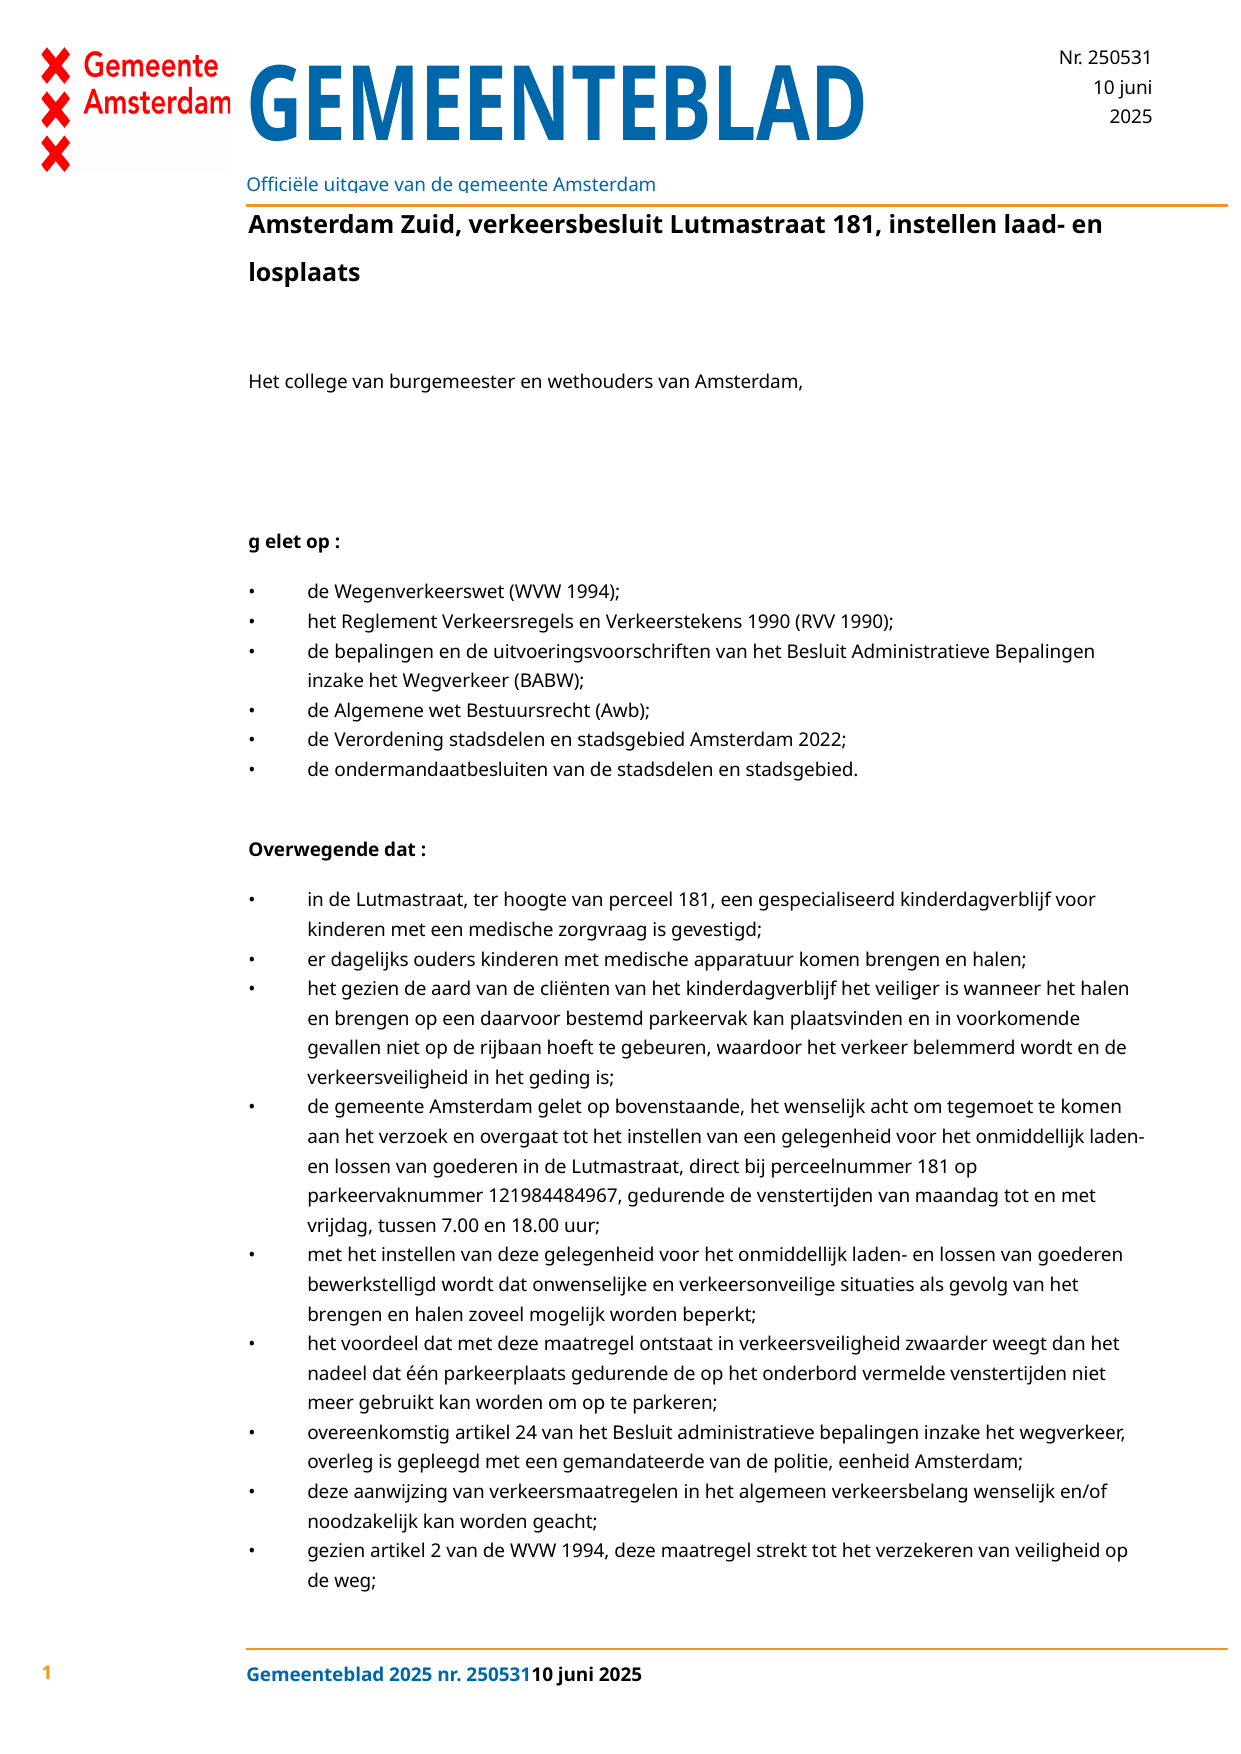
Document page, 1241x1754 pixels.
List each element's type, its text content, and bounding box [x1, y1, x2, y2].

list de Verordening stadsdelen en stadsgebied Amsterdam 2022; [248, 727, 1152, 752]
list het gezien de aard van de cliënten van het kinderdagverblijf het veiliger is wanneer het halen en brengen op een daarvoor bestemd parkeervak kan plaatsvinden en in voorkomende gevallen niet op de rijbaan hoeft te gebeuren, waardoor het verkeer belemmerd wordt en de verkeersveiligheid in het geding is; [248, 975, 1152, 1090]
list in de Lutmastraat, ter hoogte van perceel 181, een gespecialiseerd kinderdagverblijf voor kinderen met een medische zorgvraag is gevestigd; [248, 887, 1152, 942]
text g elet op : [248, 528, 1152, 554]
list de Algemene wet Bestuursrecht (Awb); [248, 697, 1152, 723]
list het Reglement Verkeersregels en Verkeerstekens 1990 (RVV 1990); [248, 608, 1152, 634]
list er dagelijks ouders kinderen met medische apparatuur komen brengen en halen; [248, 946, 1152, 971]
list overeenkomstig artikel 24 van het Besluit administratieve bepalingen inzake het wegverkeer, overleg is gepleegd met een gemandateerde van de politie, eenheid Amsterdam; [248, 1419, 1152, 1474]
list gezien artikel 2 van de WVW 1994, deze maatregel strekt tot het verzekeren van veiligheid op de weg; [248, 1537, 1152, 1593]
list de ondermandaatbesluiten van de stadsdelen en stadsgebied. [248, 756, 1152, 782]
text Het college van burgemeester en wethouders van Amsterdam, [248, 368, 1152, 394]
picture [41, 47, 231, 172]
list deze aanwijzing van verkeersmaatregelen in het algemeen verkeersbelang wenselijk en/of noodzakelijk kan worden geacht; [248, 1478, 1152, 1533]
list de bepalingen en de uitvoeringsvoorschriften van het Besluit Administratieve Bepalingen inzake het Wegverkeer (BABW); [248, 638, 1152, 693]
list de gemeente Amsterdam gelet op bovenstaande, het wenselijk acht om tegemoet te komen aan het verzoek en overgaat tot het instellen van een gelegenheid voor het onmiddellijk laden- en lossen van goederen in de Lutmastraat, direct bij perceelnummer 181 op parkeervaknummer 121984484967, gedurende de venstertijden van maandag tot en met vrijdag, tussen 7.00 en 18.00 uur; [248, 1094, 1152, 1238]
list de Wegenverkeerswet (WVW 1994); [248, 579, 1152, 604]
list met het instellen van deze gelegenheid voor het onmiddellijk laden- en lossen van goederen bewerkstelligd wordt dat onwenselijke en verkeersonveilige situaties als gevolg van het brengen en halen zoveel mogelijk worden beperkt; [248, 1242, 1152, 1326]
list het voordeel dat met deze maatregel ontstaat in verkeersveiligheid zwaarder weegt dan het nadeel dat één parkeerplaats gedurende de op het onderbord vermelde venstertijden niet meer gebruikt kan worden om op te parkeren; [248, 1330, 1152, 1415]
text Overwegende dat : [248, 836, 1152, 862]
text Amsterdam Zuid, verkeersbesluit Lutmastraat 181, instellen laad- en losplaats [248, 207, 1152, 288]
